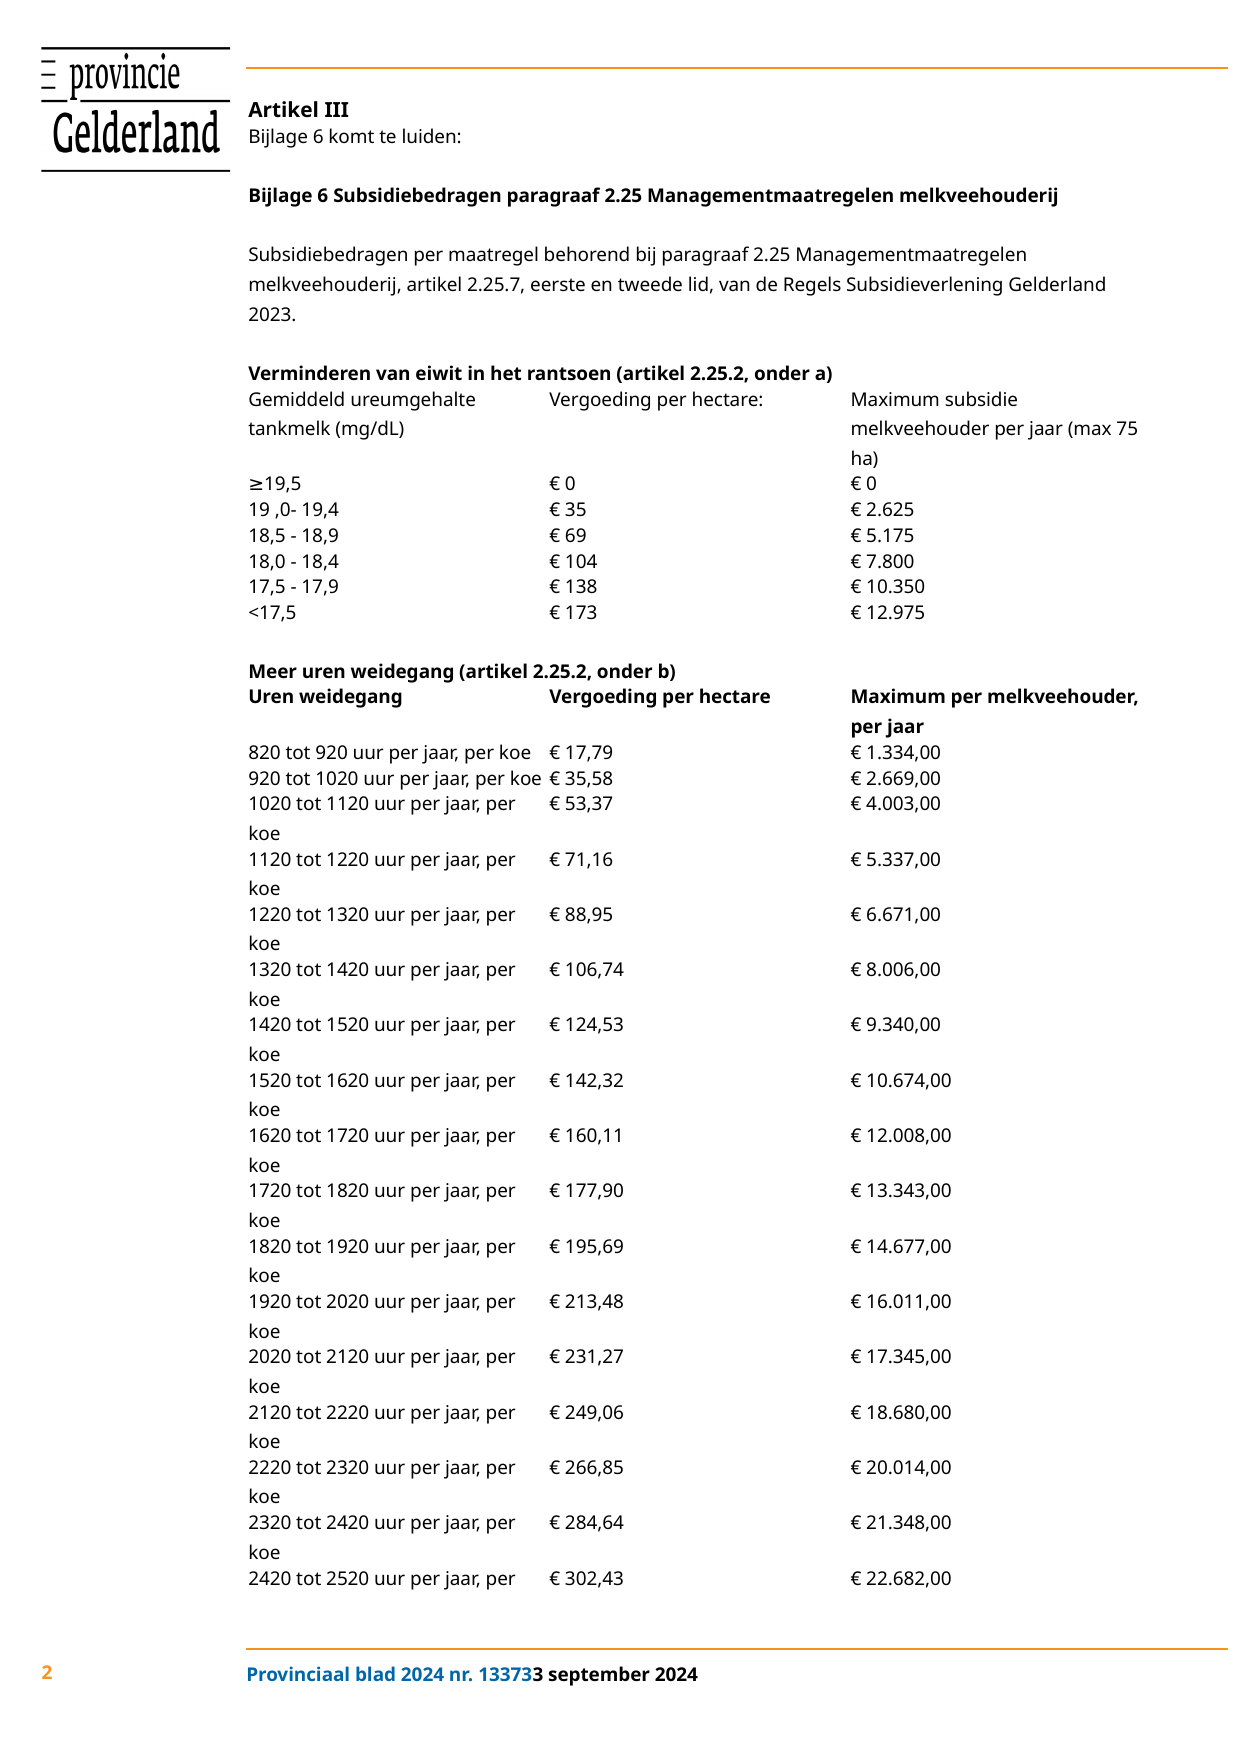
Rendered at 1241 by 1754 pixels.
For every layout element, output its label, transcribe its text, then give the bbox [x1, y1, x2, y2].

table_cell € 124,53 [549, 1012, 850, 1067]
table_cell <17,5 [248, 599, 549, 625]
table_cell € 8.006,00 [850, 956, 1152, 1012]
table_cell 18,0 - 18,4 [248, 548, 549, 573]
table_cell € 10.350 [850, 574, 1152, 599]
table_cell € 35,58 [549, 765, 850, 790]
table_cell € 20.014,00 [850, 1454, 1152, 1509]
table_cell € 177,90 [549, 1178, 850, 1233]
table_cell € 284,64 [549, 1510, 850, 1565]
table_cell 1520 tot 1620 uur per jaar, per koe [248, 1067, 549, 1122]
table_cell 2020 tot 2120 uur per jaar, per koe [248, 1344, 549, 1399]
table_cell € 231,27 [549, 1344, 850, 1399]
table_cell € 213,48 [549, 1288, 850, 1343]
text Bijlage 6 komt te luiden: [248, 123, 1152, 149]
table_cell 1020 tot 1120 uur per jaar, per koe [248, 790, 549, 846]
table_cell € 16.011,00 [850, 1288, 1152, 1343]
table_cell € 302,43 [549, 1565, 850, 1591]
table_cell € 195,69 [549, 1233, 850, 1288]
text Subsidiebedragen per maatregel behorend bij paragraaf 2.25 Managementmaatregelen melkveehouderij, artikel 2.25.7, eerste en tweede lid, van de Regels Subsidieverlening Gelderland 2023. [248, 242, 1152, 326]
table_cell 1120 tot 1220 uur per jaar, per koe [248, 846, 549, 901]
table_cell € 0 [850, 471, 1152, 496]
table_cell 1720 tot 1820 uur per jaar, per koe [248, 1178, 549, 1233]
table_cell 1420 tot 1520 uur per jaar, per koe [248, 1012, 549, 1067]
table_cell 1620 tot 1720 uur per jaar, per koe [248, 1122, 549, 1178]
table_cell 1320 tot 1420 uur per jaar, per koe [248, 956, 549, 1012]
table_cell € 160,11 [549, 1122, 850, 1178]
table_cell € 12.975 [850, 599, 1152, 625]
table_cell € 18.680,00 [850, 1399, 1152, 1454]
text Bijlage 6 Subsidiebedragen paragraaf 2.25 Managementmaatregelen melkveehouderij [248, 182, 1152, 208]
table_cell € 6.671,00 [850, 901, 1152, 956]
table_cell € 22.682,00 [850, 1565, 1152, 1591]
table_cell € 4.003,00 [850, 790, 1152, 846]
table_cell 19 ,0- 19,4 [248, 496, 549, 522]
table_cell € 266,85 [549, 1454, 850, 1509]
table_cell Maximum per melkveehouder, per jaar [850, 684, 1152, 739]
table_cell 17,5 - 17,9 [248, 574, 549, 599]
table_cell 2420 tot 2520 uur per jaar, per [248, 1565, 549, 1591]
table_cell € 138 [549, 574, 850, 599]
table_cell € 173 [549, 599, 850, 625]
table_cell € 5.175 [850, 522, 1152, 548]
table_cell € 106,74 [549, 956, 850, 1012]
table_cell Vergoeding per hectare [549, 684, 850, 739]
table_cell € 2.625 [850, 496, 1152, 522]
table_cell 1820 tot 1920 uur per jaar, per koe [248, 1233, 549, 1288]
table_cell 920 tot 1020 uur per jaar, per koe [248, 765, 549, 790]
table_cell € 249,06 [549, 1399, 850, 1454]
table_cell € 104 [549, 548, 850, 573]
table_cell € 10.674,00 [850, 1067, 1152, 1122]
table_cell € 35 [549, 496, 850, 522]
table_cell 2320 tot 2420 uur per jaar, per koe [248, 1510, 549, 1565]
table_cell 820 tot 920 uur per jaar, per koe [248, 739, 549, 765]
table_cell € 5.337,00 [850, 846, 1152, 901]
table_cell € 71,16 [549, 846, 850, 901]
text Artikel III [248, 95, 1152, 123]
table_cell € 0 [549, 471, 850, 496]
table_cell € 21.348,00 [850, 1510, 1152, 1565]
table_cell € 17,79 [549, 739, 850, 765]
table_cell € 1.334,00 [850, 739, 1152, 765]
table_cell € 12.008,00 [850, 1122, 1152, 1178]
table_cell Uren weidegang [248, 684, 549, 739]
table_cell € 14.677,00 [850, 1233, 1152, 1288]
table_cell 2120 tot 2220 uur per jaar, per koe [248, 1399, 549, 1454]
table_cell 18,5 - 18,9 [248, 522, 549, 548]
table_cell € 2.669,00 [850, 765, 1152, 790]
table_cell € 13.343,00 [850, 1178, 1152, 1233]
table_cell Vergoeding per hectare: [549, 386, 850, 471]
table_cell € 142,32 [549, 1067, 850, 1122]
table_cell € 17.345,00 [850, 1344, 1152, 1399]
table_cell ≥19,5 [248, 471, 549, 496]
table_cell € 53,37 [549, 790, 850, 846]
table_cell € 69 [549, 522, 850, 548]
table_cell € 7.800 [850, 548, 1152, 573]
picture [41, 47, 231, 172]
table_cell 1920 tot 2020 uur per jaar, per koe [248, 1288, 549, 1343]
table_header Meer uren weidegang (artikel 2.25.2, onder b) [248, 658, 1152, 684]
table_cell Maximum subsidie melkveehouder per jaar (max 75 ha) [850, 386, 1152, 471]
table_header Verminderen van eiwit in het rantsoen (artikel 2.25.2, onder a) [248, 360, 1152, 386]
table_cell € 88,95 [549, 901, 850, 956]
table_cell Gemiddeld ureumgehalte tankmelk (mg/dL) [248, 386, 549, 471]
table_cell 2220 tot 2320 uur per jaar, per koe [248, 1454, 549, 1509]
table_cell 1220 tot 1320 uur per jaar, per koe [248, 901, 549, 956]
table_cell € 9.340,00 [850, 1012, 1152, 1067]
